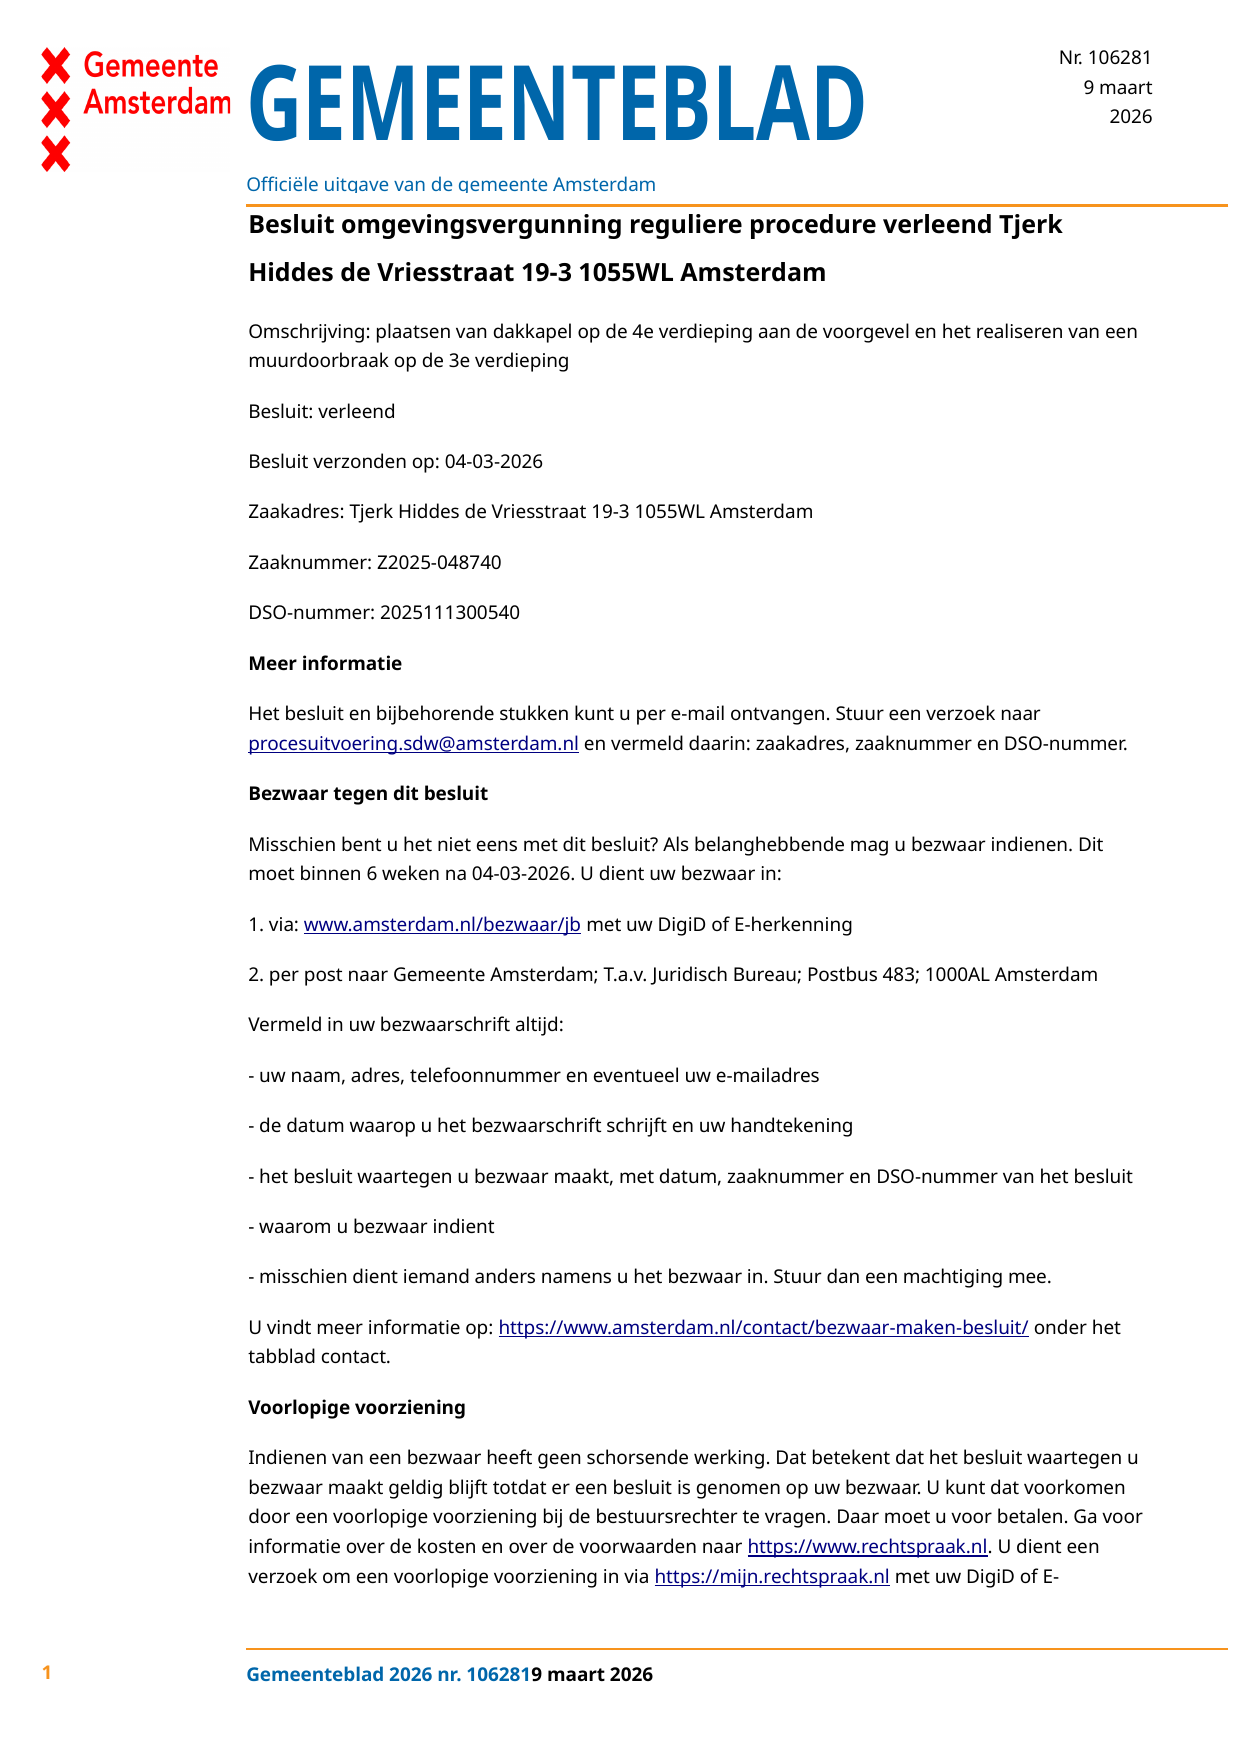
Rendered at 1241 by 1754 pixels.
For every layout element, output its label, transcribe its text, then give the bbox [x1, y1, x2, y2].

text - waarom u bezwaar indient [248, 1213, 1152, 1239]
text Vermeld in uw bezwaarschrift altijd: [248, 1012, 1152, 1037]
text U vindt meer informatie op: https://www.amsterdam.nl/contact/bezwaar-maken-besluit/ onder het tabblad contact. [248, 1314, 1152, 1369]
text Besluit verzonden op: 04-03-2026 [248, 448, 1152, 474]
text Bezwaar tegen dit besluit [248, 780, 1152, 806]
text Omschrijving: plaatsen van dakkapel op de 4e verdieping aan de voorgevel en het realiseren van een muurdoorbraak op de 3e verdieping [248, 318, 1152, 373]
text DSO-nummer: 2025111300540 [248, 599, 1152, 625]
text Zaaknummer: Z2025-048740 [248, 549, 1152, 575]
text Voorlopige voorziening [248, 1394, 1152, 1420]
text Het besluit en bijbehorende stukken kunt u per e-mail ontvangen. Stuur een verzoek naar procesuitvoering.sdw@amsterdam.nl en vermeld daarin: zaakadres, zaaknummer en DSO-nummer. [248, 700, 1152, 756]
text Indienen van een bezwaar heeft geen schorsende werking. Dat betekent dat het besluit waartegen u bezwaar maakt geldig blijft totdat er een besluit is genomen op uw bezwaar. U kunt dat voorkomen door een voorlopige voorziening bij de bestuursrechter te vragen. Daar moet u voor betalen. Ga voor informatie over de kosten en over de voorwaarden naar https://www.rechtspraak.nl. U dient een verzoek om een voorlopige voorziening in via https://mijn.rechtspraak.nl met uw DigiD of E- [248, 1444, 1152, 1589]
text 1. via: www.amsterdam.nl/bezwaar/jb met uw DigiD of E-herkenning [248, 911, 1152, 937]
text 2. per post naar Gemeente Amsterdam; T.a.v. Juridisch Bureau; Postbus 483; 1000AL Amsterdam [248, 961, 1152, 987]
text Zaakadres: Tjerk Hiddes de Vriesstraat 19-3 1055WL Amsterdam [248, 499, 1152, 524]
text Misschien bent u het niet eens met dit besluit? Als belanghebbende mag u bezwaar indienen. Dit moet binnen 6 weken na 04-03-2026. U dient uw bezwaar in: [248, 831, 1152, 886]
text Besluit omgevingsvergunning reguliere procedure verleend Tjerk Hiddes de Vriesstraat 19-3 1055WL Amsterdam [248, 207, 1152, 288]
text - uw naam, adres, telefoonnummer en eventueel uw e-mailadres [248, 1062, 1152, 1088]
text Besluit: verleend [248, 398, 1152, 424]
text - misschien dient iemand anders namens u het bezwaar in. Stuur dan een machtiging mee. [248, 1264, 1152, 1289]
text Meer informatie [248, 650, 1152, 676]
text - het besluit waartegen u bezwaar maakt, met datum, zaaknummer en DSO-nummer van het besluit [248, 1163, 1152, 1189]
picture [41, 47, 231, 172]
text - de datum waarop u het bezwaarschrift schrijft en uw handtekening [248, 1112, 1152, 1138]
